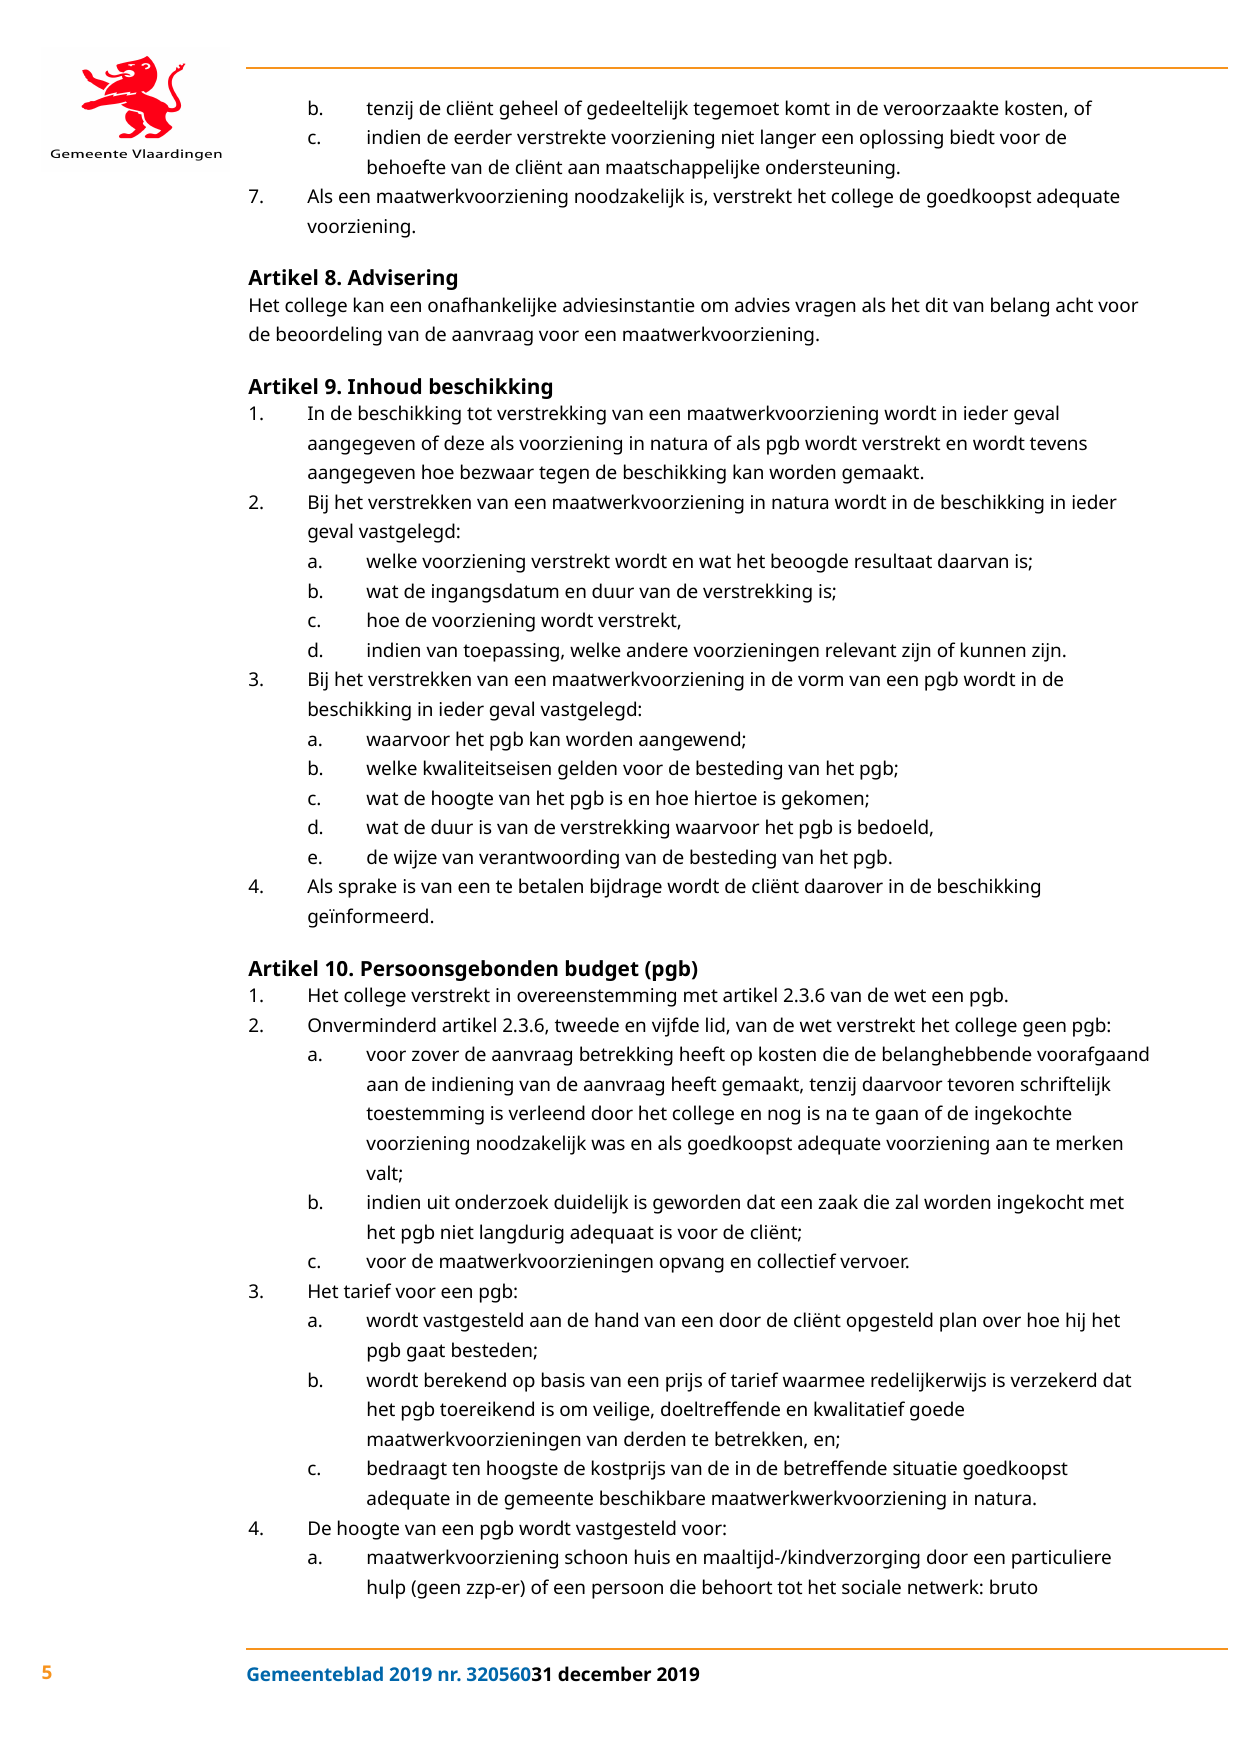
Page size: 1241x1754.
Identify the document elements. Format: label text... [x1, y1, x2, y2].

picture [41, 47, 231, 172]
list de wijze van verantwoording van de besteding van het pgb. [307, 844, 1152, 870]
list wat de hoogte van het pgb is en hoe hiertoe is gekomen; [307, 785, 1152, 811]
list wat de duur is van de verstrekking waarvoor het pgb is bedoeld, [307, 814, 1152, 840]
list waarvoor het pgb kan worden aangewend; [307, 726, 1152, 752]
list voor zover de aanvraag betrekking heeft op kosten die de belanghebbende voorafgaand aan de indiening van de aanvraag heeft gemaakt, tenzij daarvoor tevoren schriftelijk toestemming is verleend door het college en nog is na te gaan of de ingekochte voorziening noodzakelijk was en als goedkoopst adequate voorziening aan te merken valt; [307, 1041, 1152, 1185]
list wordt vastgesteld aan de hand van een door de cliënt opgesteld plan over hoe hij het pgb gaat besteden; [307, 1308, 1152, 1363]
text Artikel 9. Inhoud beschikking [248, 372, 1152, 400]
text Artikel 8. Advisering [248, 263, 1152, 292]
list In de beschikking tot verstrekking van een maatwerkvoorziening wordt in ieder geval aangegeven of deze als voorziening in natura of als pgb wordt verstrekt en wordt tevens aangegeven hoe bezwaar tegen de beschikking kan worden gemaakt. [248, 400, 1152, 485]
list De hoogte van een pgb wordt vastgesteld voor: [248, 1515, 1152, 1540]
list voor de maatwerkvoorzieningen opvang en collectief vervoer. [307, 1248, 1152, 1274]
list Als een maatwerkvoorziening noodzakelijk is, verstrekt het college de goedkoopst adequate voorziening. [248, 183, 1152, 239]
list welke voorziening verstrekt wordt en wat het beoogde resultaat daarvan is; [307, 548, 1152, 574]
list indien uit onderzoek duidelijk is geworden dat een zaak die zal worden ingekocht met het pgb niet langdurig adequaat is voor de cliënt; [307, 1189, 1152, 1244]
list maatwerkvoorziening schoon huis en maaltijd-/kindverzorging door een particuliere hulp (geen zzp-er) of een persoon die behoort tot het sociale netwerk: bruto [307, 1544, 1152, 1599]
list Als sprake is van een te betalen bijdrage wordt de cliënt daarover in de beschikking geïnformeerd. [248, 874, 1152, 929]
list Onverminderd artikel 2.3.6, tweede en vijfde lid, van de wet verstrekt het college geen pgb: [248, 1012, 1152, 1037]
text Artikel 10. Persoonsgebonden budget (pgb) [248, 954, 1152, 982]
list wordt berekend op basis van een prijs of tarief waarmee redelijkerwijs is verzekerd dat het pgb toereikend is om veilige, doeltreffende en kwalitatief goede maatwerkvoorzieningen van derden te betrekken, en; [307, 1367, 1152, 1452]
list indien van toepassing, welke andere voorzieningen relevant zijn of kunnen zijn. [307, 637, 1152, 663]
list hoe de voorziening wordt verstrekt, [307, 607, 1152, 633]
list Bij het verstrekken van een maatwerkvoorziening in natura wordt in de beschikking in ieder geval vastgelegd: [248, 489, 1152, 544]
list wat de ingangsdatum en duur van de verstrekking is; [307, 578, 1152, 604]
list Het college verstrekt in overeenstemming met artikel 2.3.6 van de wet een pgb. [248, 982, 1152, 1008]
list welke kwaliteitseisen gelden voor de besteding van het pgb; [307, 755, 1152, 781]
list Het tarief voor een pgb: [248, 1278, 1152, 1304]
list bedraagt ten hoogste de kostprijs van de in de betreffende situatie goedkoopst adequate in de gemeente beschikbare maatwerkwerkvoorziening in natura. [307, 1456, 1152, 1511]
list tenzij de cliënt geheel of gedeeltelijk tegemoet komt in de veroorzaakte kosten, of [307, 95, 1152, 121]
list Bij het verstrekken van een maatwerkvoorziening in de vorm van een pgb wordt in de beschikking in ieder geval vastgelegd: [248, 667, 1152, 722]
list indien de eerder verstrekte voorziening niet langer een oplossing biedt voor de behoefte van de cliënt aan maatschappelijke ondersteuning. [307, 124, 1152, 180]
text Het college kan een onafhankelijke adviesinstantie om advies vragen als het dit van belang acht voor de beoordeling van de aanvraag voor een maatwerkvoorziening. [248, 292, 1152, 347]
